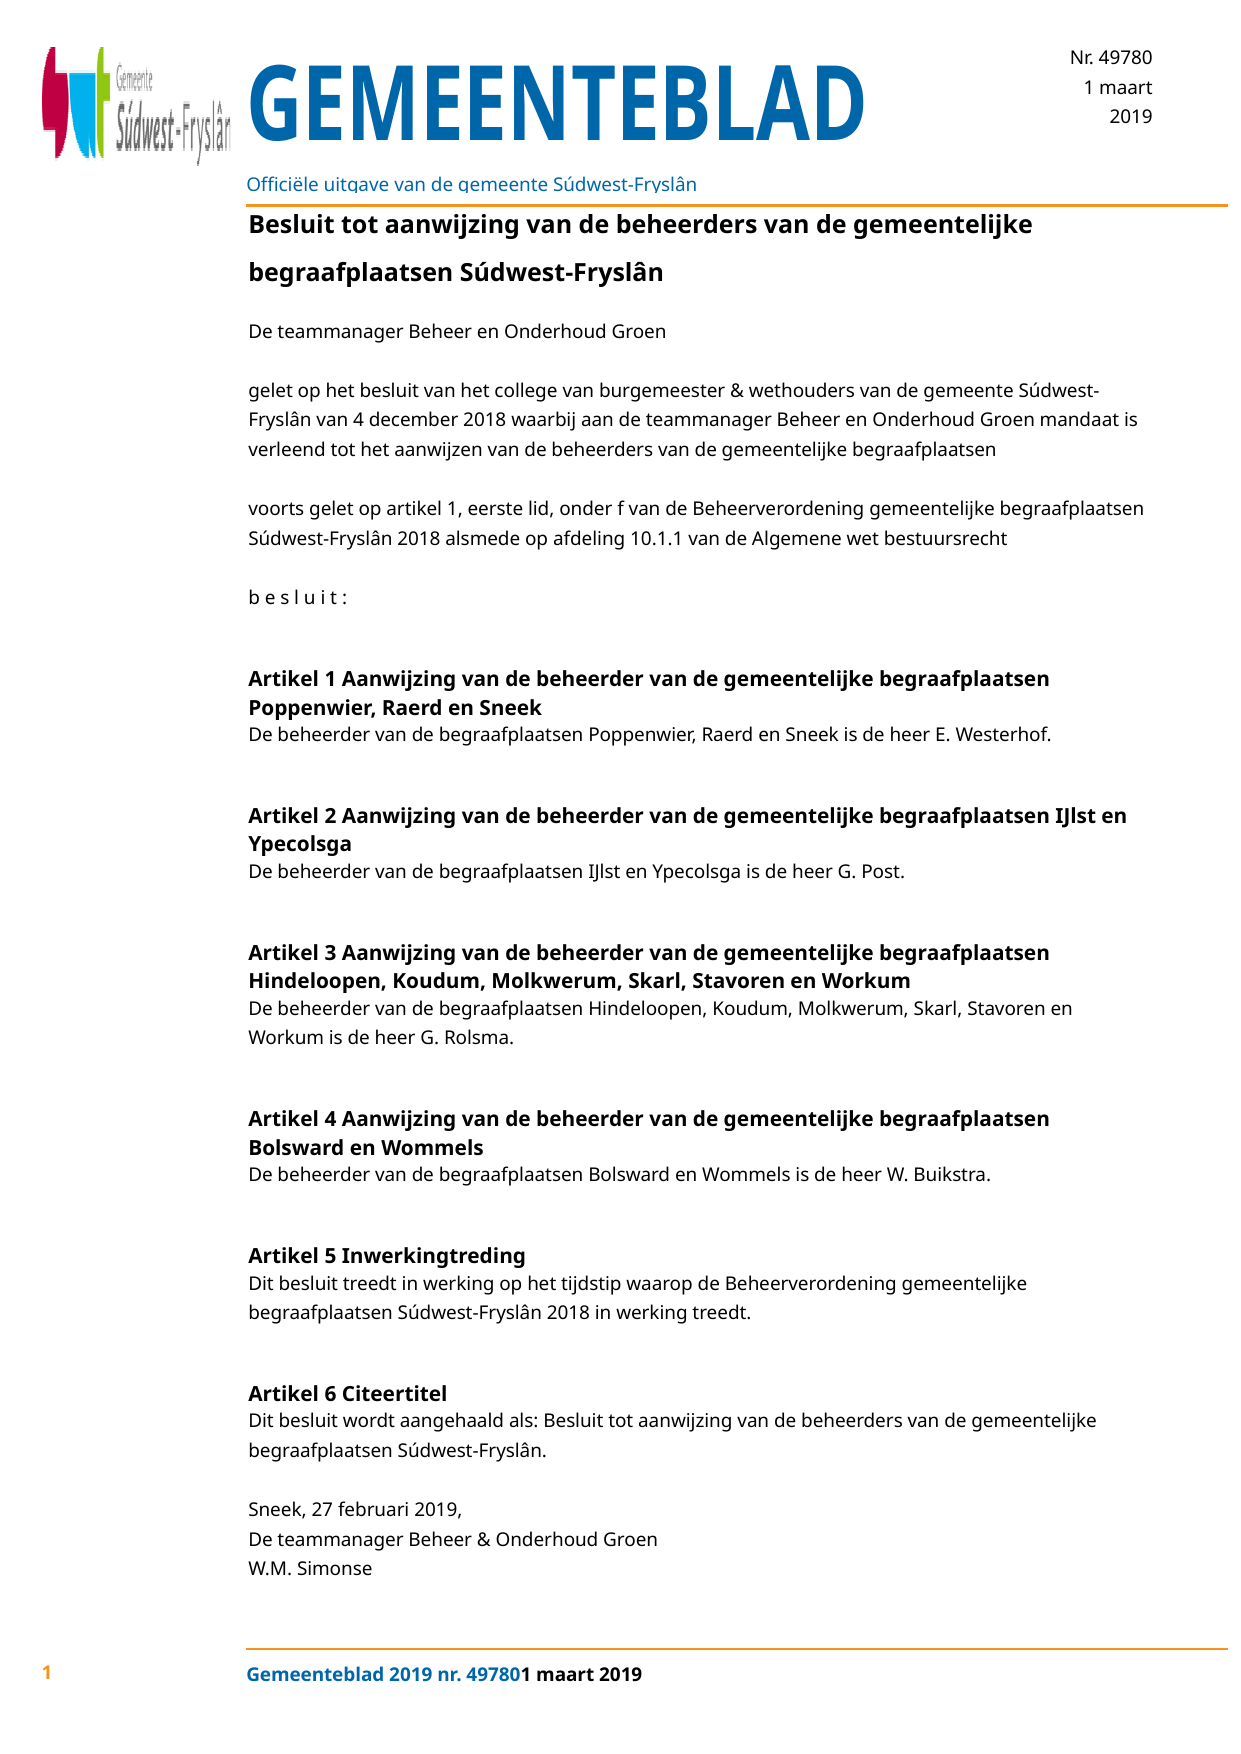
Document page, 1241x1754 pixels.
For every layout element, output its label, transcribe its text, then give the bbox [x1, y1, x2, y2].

text De beheerder van de begraafplaatsen Poppenwier, Raerd en Sneek is de heer E. Westerhof. [248, 721, 1152, 747]
text Dit besluit wordt aangehaald als: Besluit tot aanwijzing van de beheerders van de gemeentelijke begraafplaatsen Súdwest-Fryslân. [248, 1408, 1152, 1463]
text Artikel 4 Aanwijzing van de beheerder van de gemeentelijke begraafplaatsen Bolsward en Wommels [248, 1104, 1152, 1161]
text Artikel 5 Inwerkingtreding [248, 1241, 1152, 1270]
text Artikel 3 Aanwijzing van de beheerder van de gemeentelijke begraafplaatsen Hindeloopen, Koudum, Molkwerum, Skarl, Stavoren en Workum [248, 938, 1152, 995]
text gelet op het besluit van het college van burgemeester & wethouders van de gemeente Súdwest-Fryslân van 4 december 2018 waarbij aan de teammanager Beheer en Onderhoud Groen mandaat is verleend tot het aanwijzen van de beheerders van de gemeentelijke begraafplaatsen [248, 377, 1152, 462]
text Sneek, 27 februari 2019, [248, 1496, 1152, 1522]
text Artikel 6 Citeertitel [248, 1379, 1152, 1408]
picture [41, 47, 231, 172]
text W.M. Simonse [248, 1556, 1152, 1581]
text Dit besluit treedt in werking op het tijdstip waarop de Beheerverordening gemeentelijke begraafplaatsen Súdwest-Fryslân 2018 in werking treedt. [248, 1270, 1152, 1325]
text Besluit tot aanwijzing van de beheerders van de gemeentelijke begraafplaatsen Súdwest-Fryslân [248, 207, 1152, 288]
text voorts gelet op artikel 1, eerste lid, onder f van de Beheerverordening gemeentelijke begraafplaatsen Súdwest-Fryslân 2018 alsmede op afdeling 10.1.1 van de Algemene wet bestuursrecht [248, 495, 1152, 551]
text De beheerder van de begraafplaatsen Bolsward en Wommels is de heer W. Buikstra. [248, 1161, 1152, 1187]
text Artikel 2 Aanwijzing van de beheerder van de gemeentelijke begraafplaatsen IJlst en Ypecolsga [248, 801, 1152, 858]
text Artikel 1 Aanwijzing van de beheerder van de gemeentelijke begraafplaatsen Poppenwier, Raerd en Sneek [248, 664, 1152, 721]
text De teammanager Beheer & Onderhoud Groen [248, 1526, 1152, 1552]
text De beheerder van de begraafplaatsen IJlst en Ypecolsga is de heer G. Post. [248, 858, 1152, 884]
text De beheerder van de begraafplaatsen Hindeloopen, Koudum, Molkwerum, Skarl, Stavoren en Workum is de heer G. Rolsma. [248, 995, 1152, 1050]
text De teammanager Beheer en Onderhoud Groen [248, 318, 1152, 344]
text b e s l u i t : [248, 584, 1152, 610]
